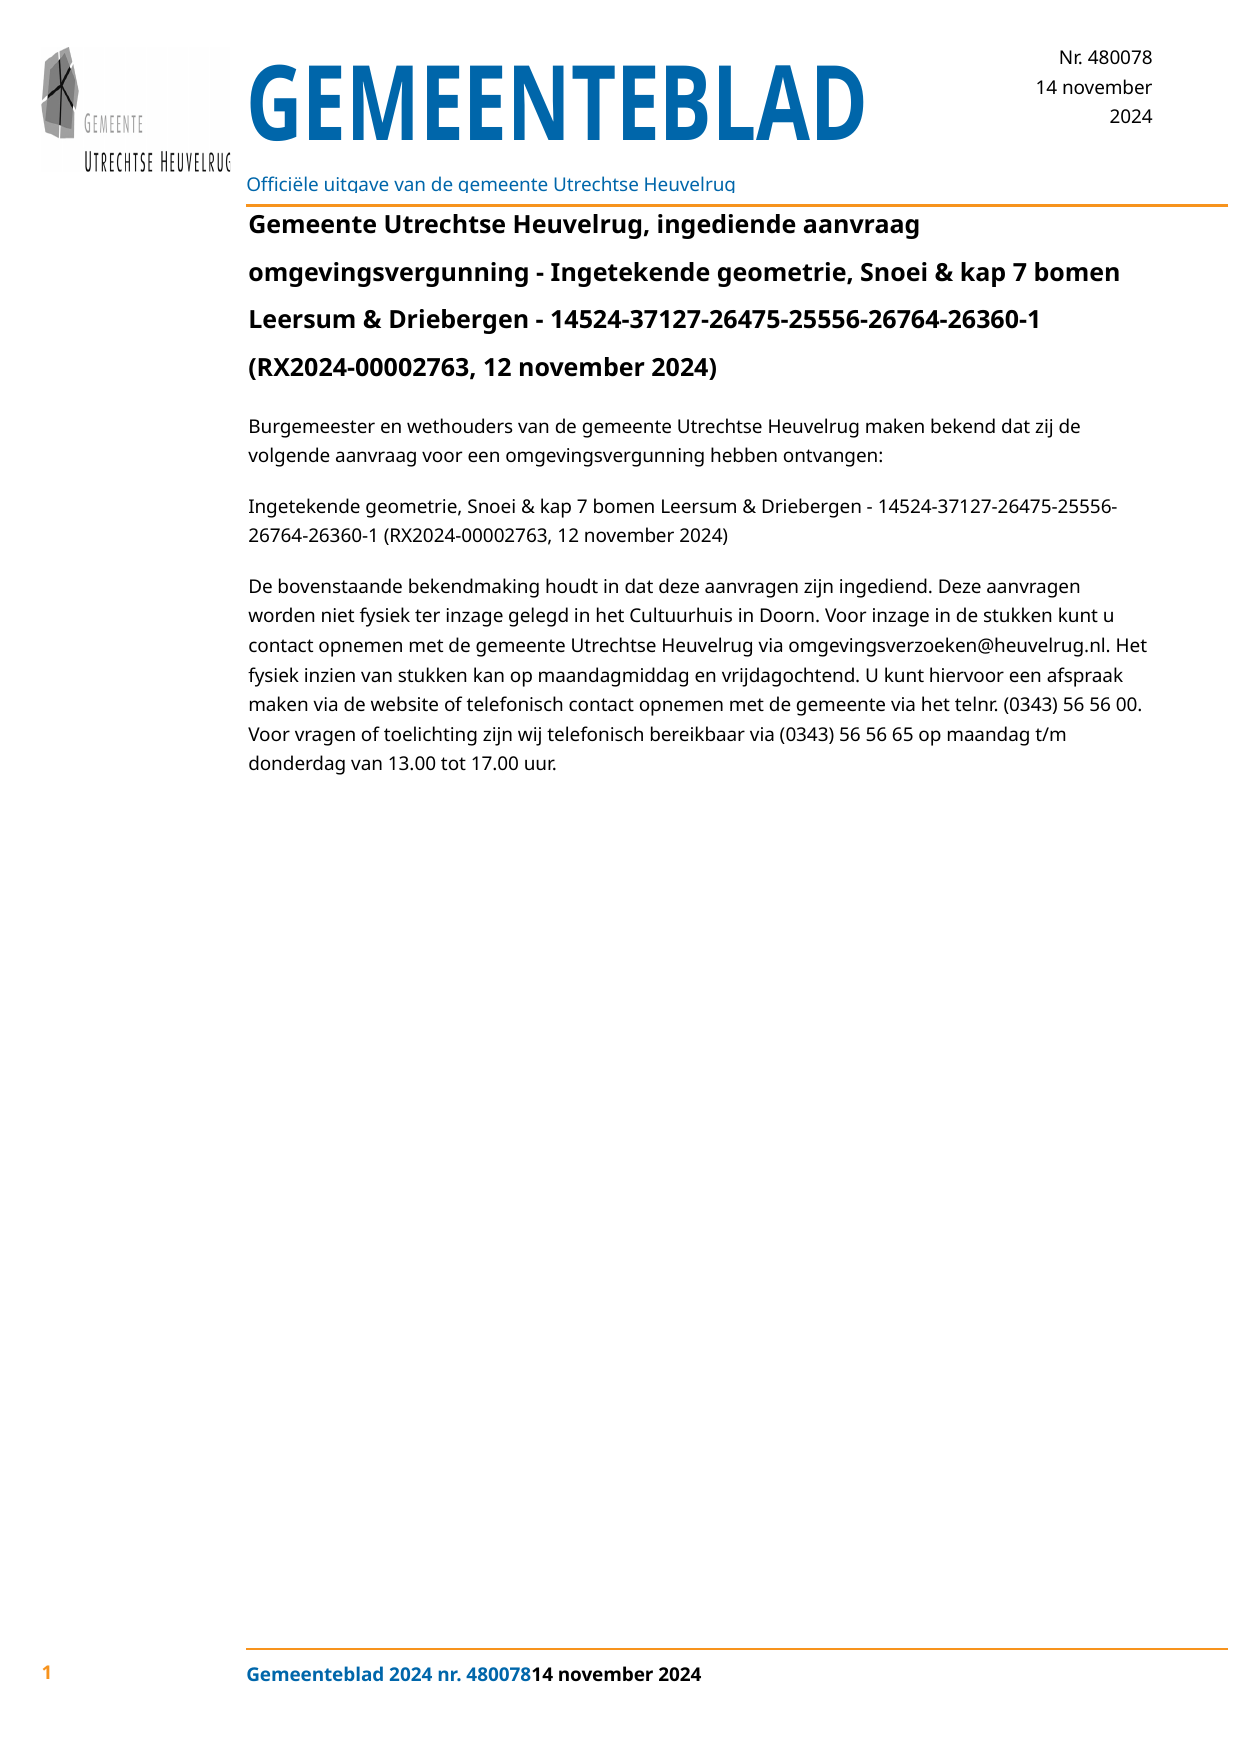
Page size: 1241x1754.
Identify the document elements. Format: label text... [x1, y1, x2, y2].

text Ingetekende geometrie, Snoei & kap 7 bomen Leersum & Driebergen - 14524-37127-26475-25556-26764-26360-1 (RX2024-00002763, 12 november 2024) [248, 493, 1152, 548]
text Burgemeester en wethouders van de gemeente Utrechtse Heuvelrug maken bekend dat zij de volgende aanvraag voor een omgevingsvergunning hebben ontvangen: [248, 413, 1152, 468]
picture [41, 47, 231, 172]
text Gemeente Utrechtse Heuvelrug, ingediende aanvraag omgevingsvergunning - Ingetekende geometrie, Snoei & kap 7 bomen Leersum & Driebergen - 14524-37127-26475-25556-26764-26360-1 (RX2024-00002763, 12 november 2024) [248, 207, 1152, 384]
text De bovenstaande bekendmaking houdt in dat deze aanvragen zijn ingediend. Deze aanvragen worden niet fysiek ter inzage gelegd in het Cultuurhuis in Doorn. Voor inzage in de stukken kunt u contact opnemen met de gemeente Utrechtse Heuvelrug via omgevingsverzoeken@heuvelrug.nl. Het fysiek inzien van stukken kan op maandagmiddag en vrijdagochtend. U kunt hiervoor een afspraak maken via de website of telefonisch contact opnemen met de gemeente via het telnr. (0343) 56 56 00. Voor vragen of toelichting zijn wij telefonisch bereikbaar via (0343) 56 56 65 op maandag t/m donderdag van 13.00 tot 17.00 uur. [248, 573, 1152, 776]
